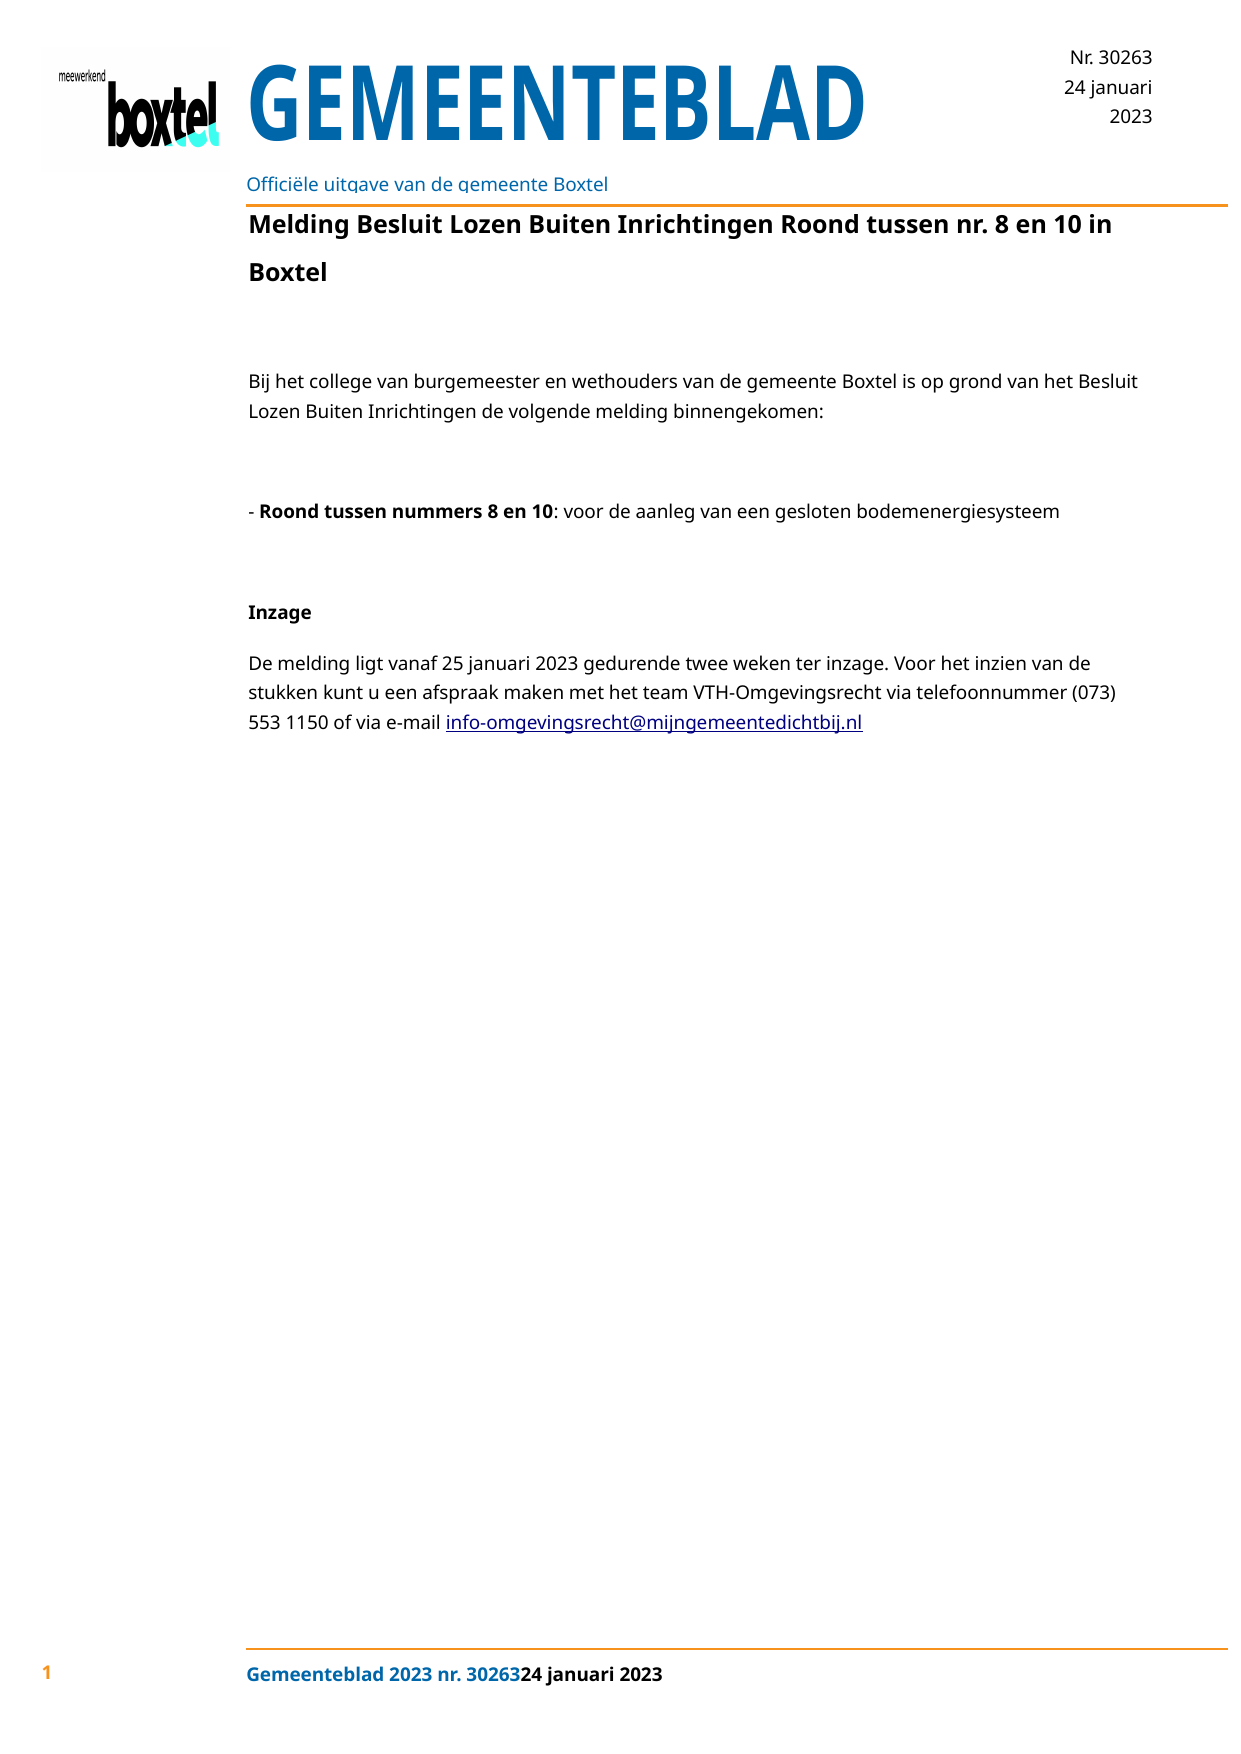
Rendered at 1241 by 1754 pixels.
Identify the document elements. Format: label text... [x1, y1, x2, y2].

text De melding ligt vanaf 25 januari 2023 gedurende twee weken ter inzage. Voor het inzien van de stukken kunt u een afspraak maken met het team VTH-Omgevingsrecht via telefoonnummer (073) 553 1150 of via e-mail info-omgevingsrecht@mijngemeentedichtbij.nl [248, 650, 1152, 735]
text Inzage [248, 599, 1152, 625]
text Bij het college van burgemeester en wethouders van de gemeente Boxtel is op grond van het Besluit Lozen Buiten Inrichtingen de volgende melding binnengekomen: [248, 368, 1152, 424]
text - Roond tussen nummers 8 en 10: voor de aanleg van een gesloten bodemenergiesysteem [248, 499, 1152, 524]
picture [41, 47, 231, 172]
text Melding Besluit Lozen Buiten Inrichtingen Roond tussen nr. 8 en 10 in Boxtel [248, 207, 1152, 288]
